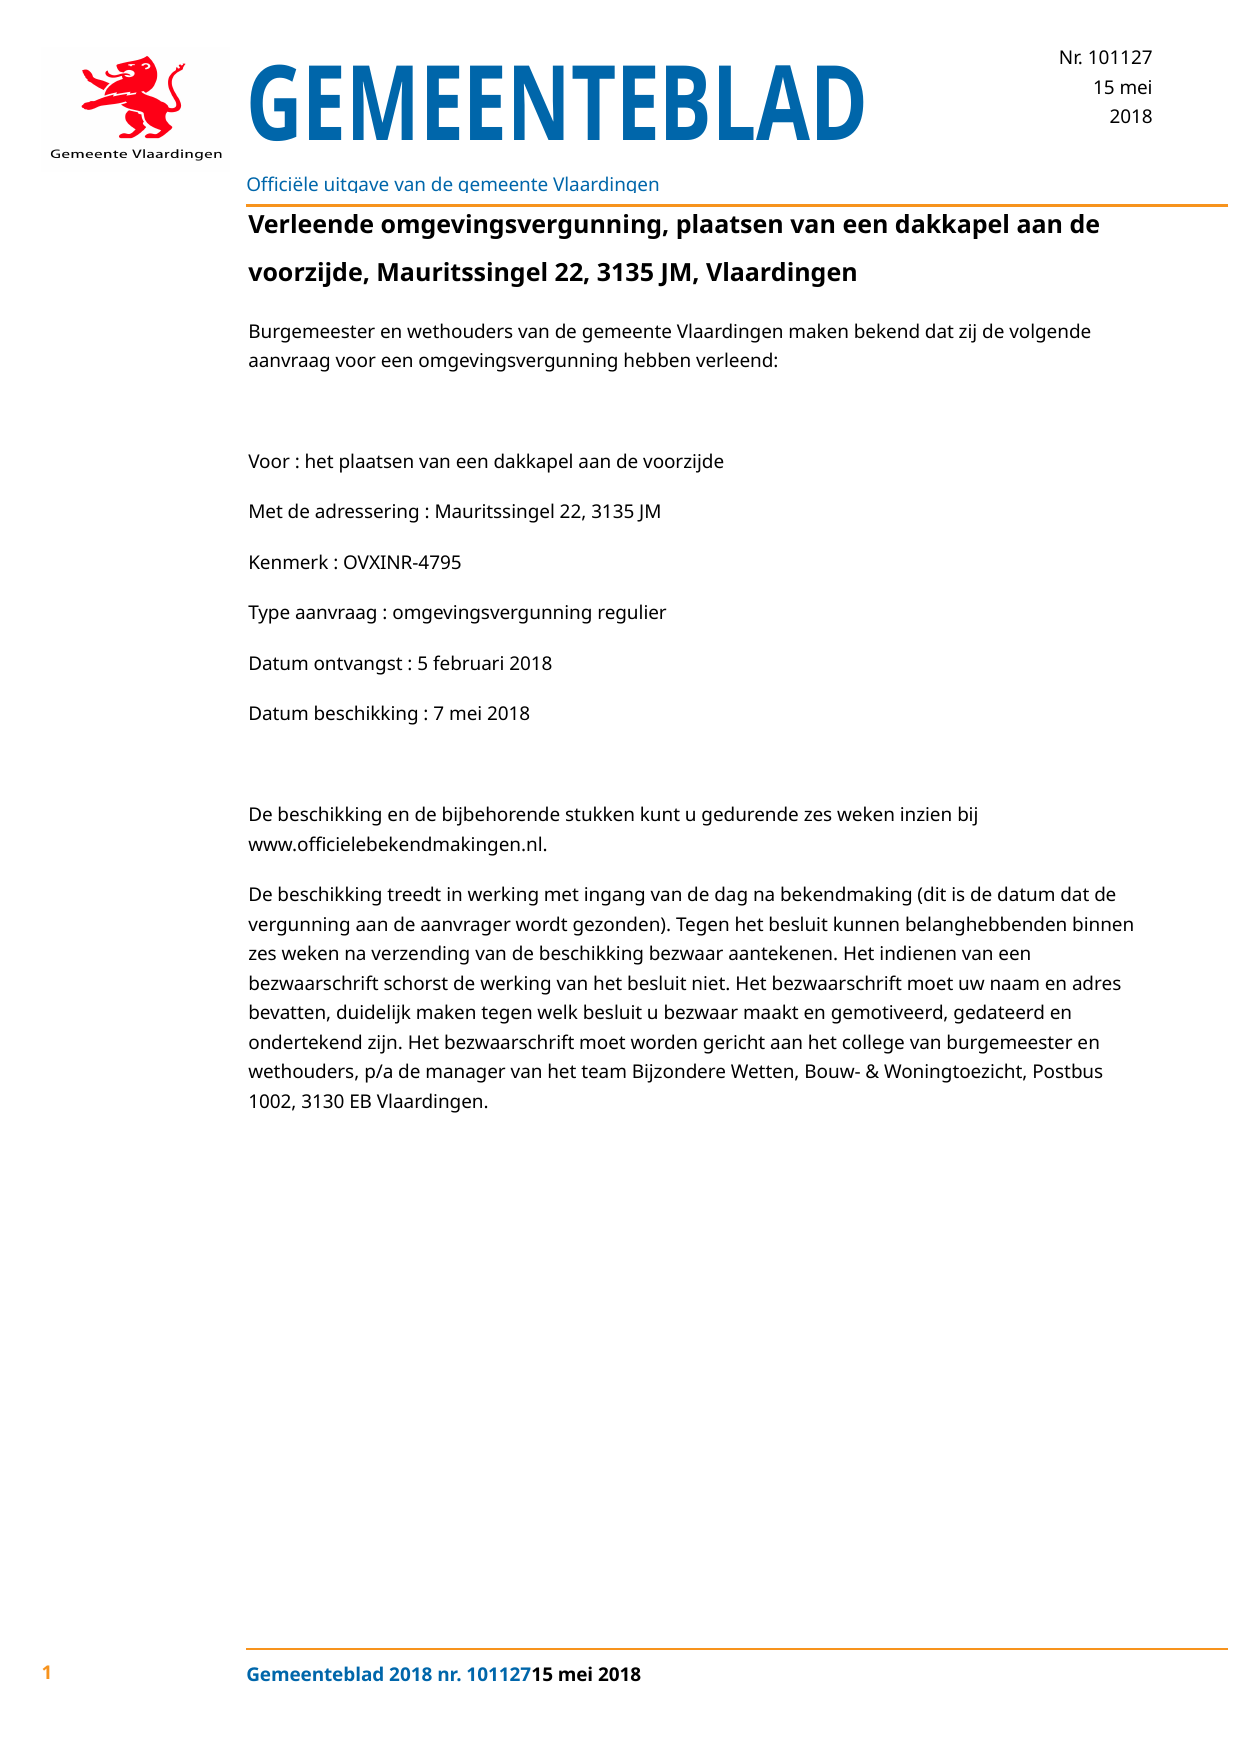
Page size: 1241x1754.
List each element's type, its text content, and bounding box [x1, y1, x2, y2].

text Datum beschikking : 7 mei 2018 [248, 700, 1152, 726]
text Kenmerk : OVXINR-4795 [248, 549, 1152, 575]
text Verleende omgevingsvergunning, plaatsen van een dakkapel aan de voorzijde, Mauritssingel 22, 3135 JM, Vlaardingen [248, 207, 1152, 288]
text Datum ontvangst : 5 februari 2018 [248, 650, 1152, 676]
text Type aanvraag : omgevingsvergunning regulier [248, 599, 1152, 625]
text Burgemeester en wethouders van de gemeente Vlaardingen maken bekend dat zij de volgende aanvraag voor een omgevingsvergunning hebben verleend: [248, 318, 1152, 373]
picture [41, 47, 231, 172]
text De beschikking en de bijbehorende stukken kunt u gedurende zes weken inzien bij www.officielebekendmakingen.nl. [248, 801, 1152, 857]
text Voor : het plaatsen van een dakkapel aan de voorzijde [248, 448, 1152, 474]
text Met de adressering : Mauritssingel 22, 3135 JM [248, 499, 1152, 524]
text De beschikking treedt in werking met ingang van de dag na bekendmaking (dit is de datum dat de vergunning aan de aanvrager wordt gezonden). Tegen het besluit kunnen belanghebbenden binnen zes weken na verzending van de beschikking bezwaar aantekenen. Het indienen van een bezwaarschrift schorst de werking van het besluit niet. Het bezwaarschrift moet uw naam en adres bevatten, duidelijk maken tegen welk besluit u bezwaar maakt en gemotiveerd, gedateerd en ondertekend zijn. Het bezwaarschrift moet worden gericht aan het college van burgemeester en wethouders, p/a de manager van het team Bijzondere Wetten, Bouw- & Woningtoezicht, Postbus 1002, 3130 EB Vlaardingen. [248, 881, 1152, 1114]
